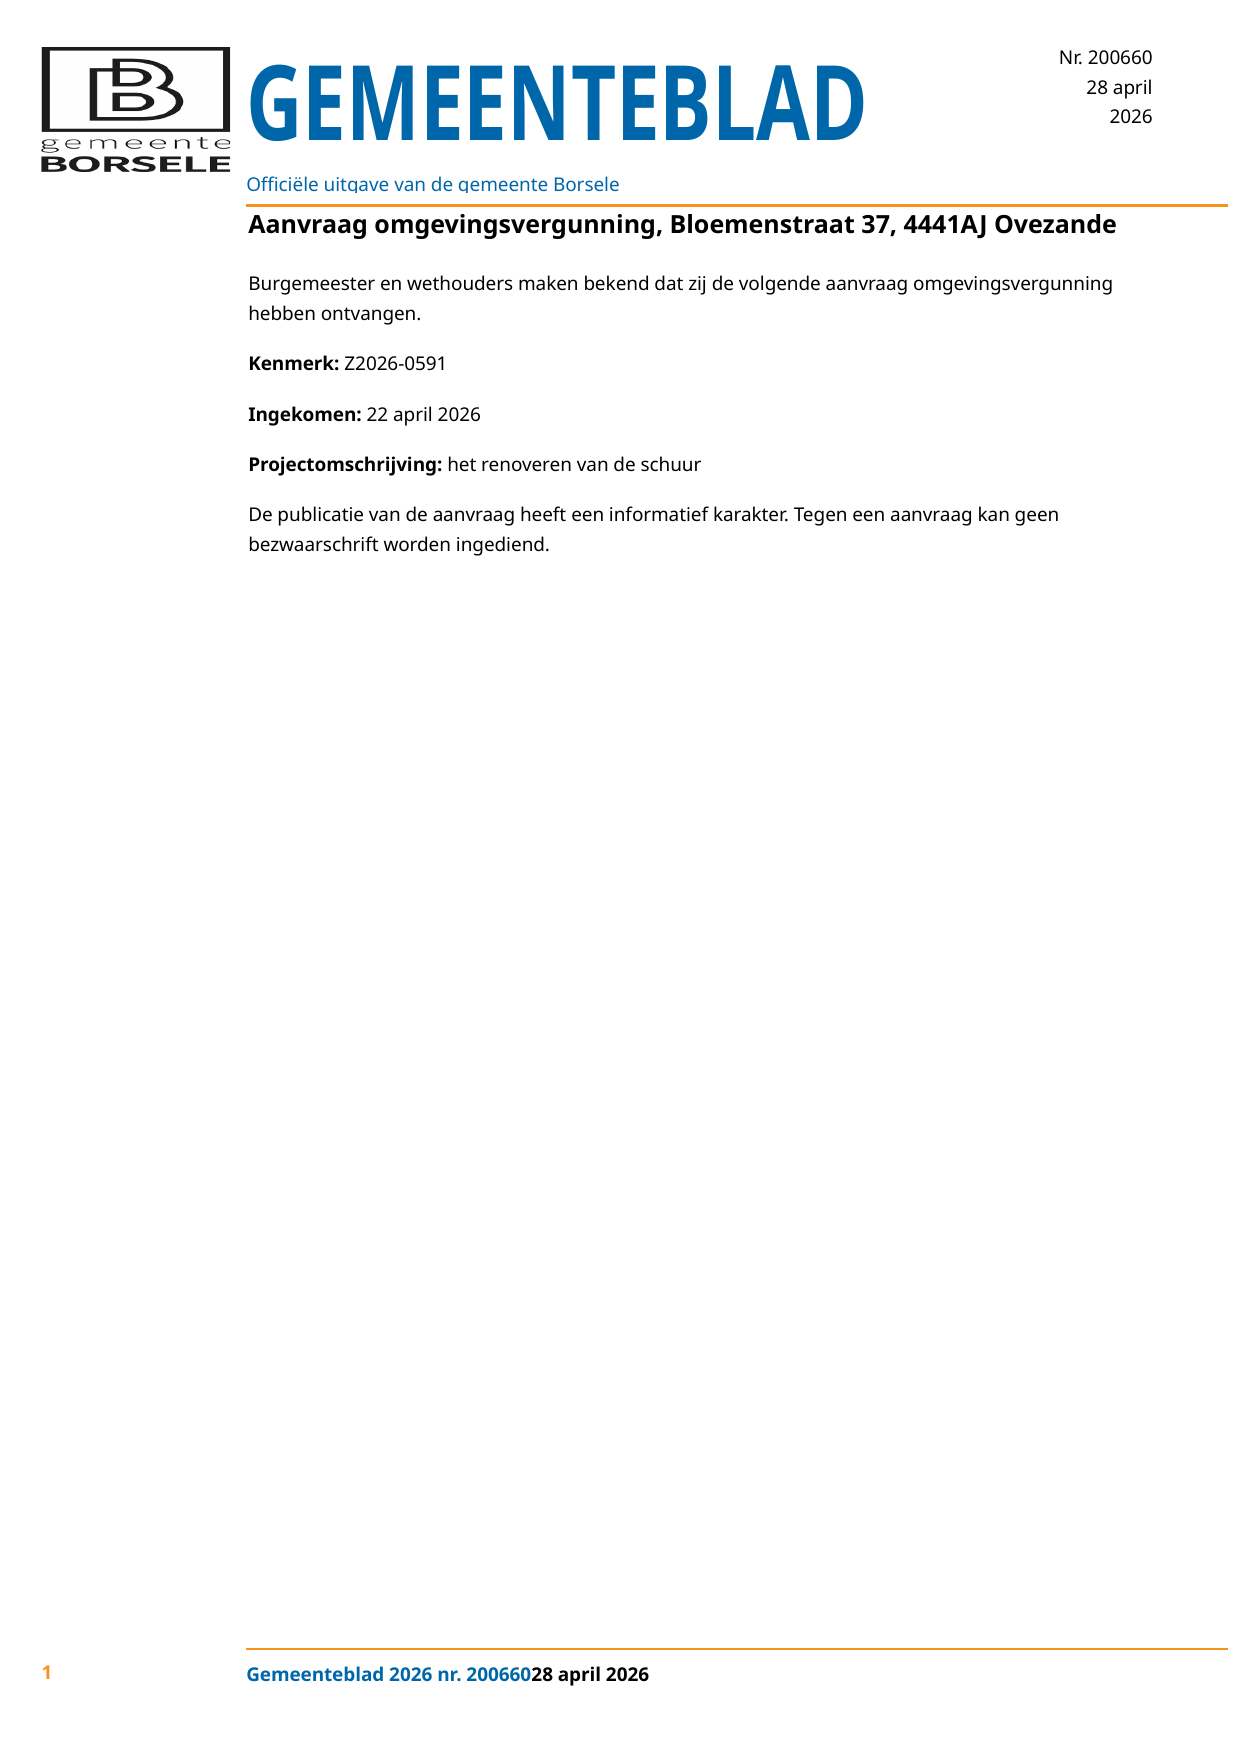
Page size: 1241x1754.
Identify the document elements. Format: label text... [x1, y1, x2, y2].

text De publicatie van de aanvraag heeft een informatief karakter. Tegen een aanvraag kan geen bezwaarschrift worden ingediend. [248, 502, 1152, 557]
text Aanvraag omgevingsvergunning, Bloemenstraat 37, 4441AJ Ovezande [248, 207, 1152, 241]
text Projectomschrijving: het renoveren van de schuur [248, 451, 1152, 477]
text Burgemeester en wethouders maken bekend dat zij de volgende aanvraag omgevingsvergunning hebben ontvangen. [248, 270, 1152, 326]
text Ingekomen: 22 april 2026 [248, 401, 1152, 426]
picture [41, 47, 231, 172]
text Kenmerk: Z2026-0591 [248, 350, 1152, 376]
